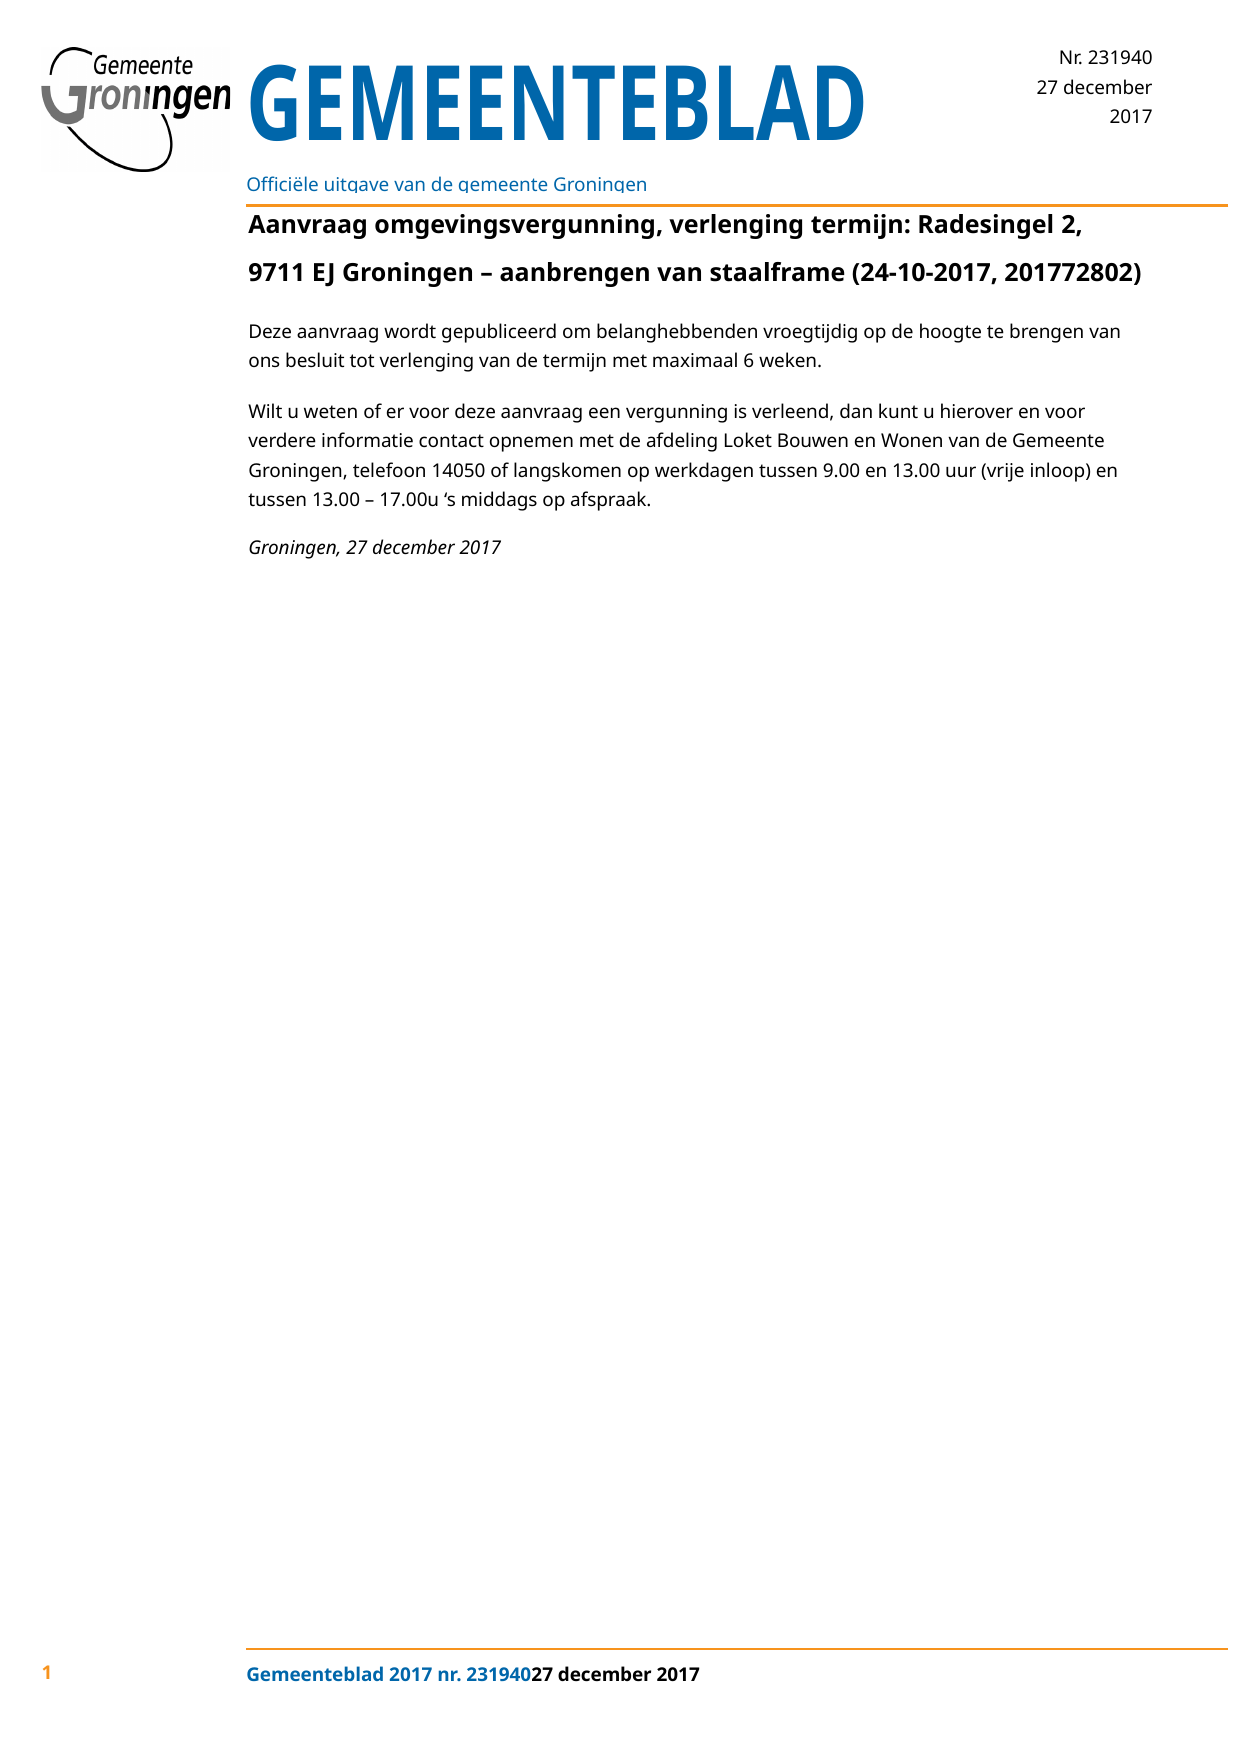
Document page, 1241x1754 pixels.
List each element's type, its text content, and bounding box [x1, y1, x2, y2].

picture [41, 47, 231, 172]
text Aanvraag omgevingsvergunning, verlenging termijn: Radesingel 2, 9711 EJ Groningen – aanbrengen van staalframe (24-10-2017, 201772802) [248, 207, 1152, 288]
text Wilt u weten of er voor deze aanvraag een vergunning is verleend, dan kunt u hierover en voor verdere informatie contact opnemen met de afdeling Loket Bouwen en Wonen van de Gemeente Groningen, telefoon 14050 of langskomen op werkdagen tussen 9.00 en 13.00 uur (vrije inloop) en tussen 13.00 – 17.00u ‘s middags op afspraak. [248, 398, 1152, 512]
text Deze aanvraag wordt gepubliceerd om belanghebbenden vroegtijdig op de hoogte te brengen van ons besluit tot verlenging van de termijn met maximaal 6 weken. [248, 318, 1152, 373]
text Groningen, 27 december 2017 [248, 534, 1152, 560]
